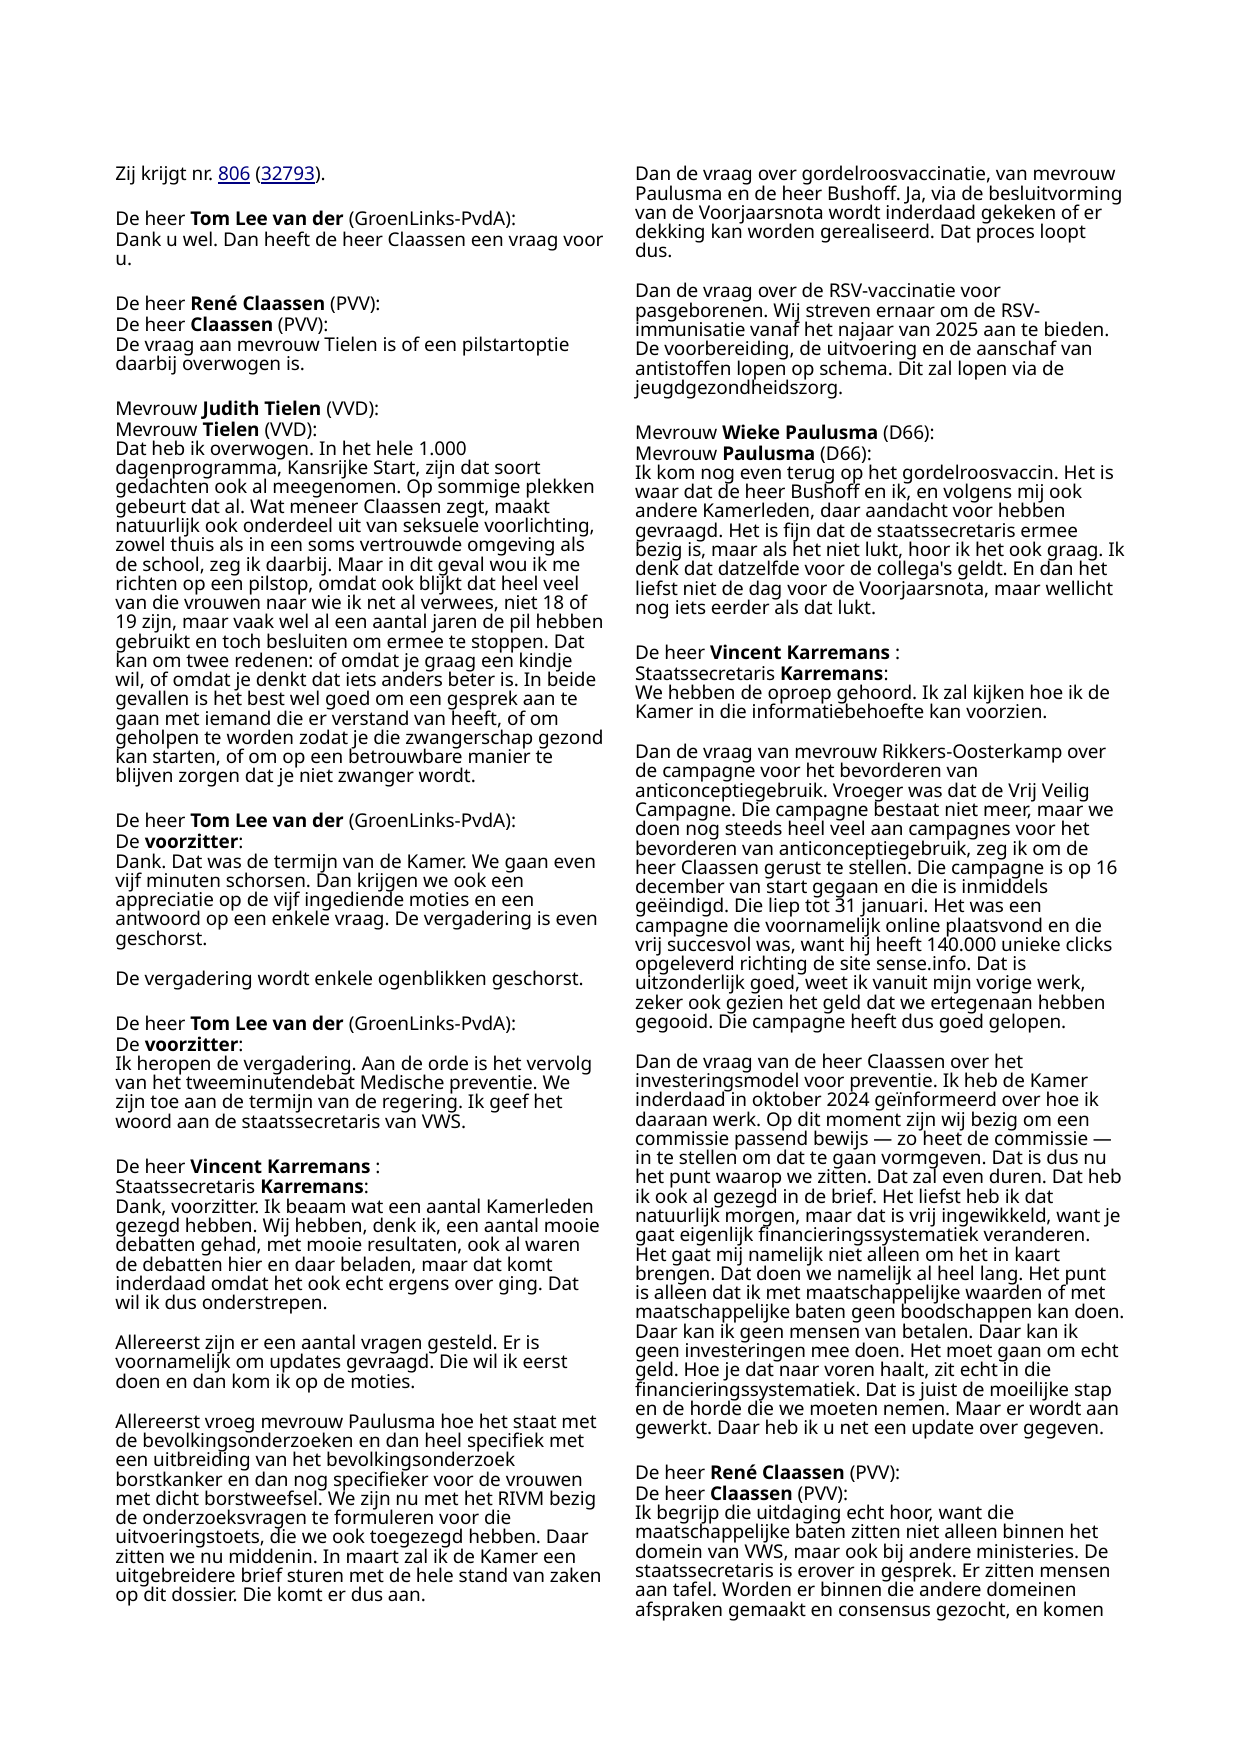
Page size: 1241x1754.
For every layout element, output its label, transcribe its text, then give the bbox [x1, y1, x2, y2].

text De heer Vincent Karremans : [635, 639, 1125, 664]
text De heer Tom Lee van der (GroenLinks-PvdA): [115, 205, 605, 231]
text Allereerst vroeg mevrouw Paulusma hoe het staat met de bevolkingsonderzoeken en dan heel specifiek met een uitbreiding van het bevolkingsonderzoek borstkanker en dan nog specifieker voor de vrouwen met dicht borstweefsel. We zijn nu met het RIVM bezig de onderzoeksvragen te formuleren voor die uitvoeringstoets, die we ook toegezegd hebben. Daar zitten we nu middenin. In maart zal ik de Kamer een uitgebreidere brief sturen met de hele stand van zaken op dit dossier. Die komt er dus aan. [115, 1413, 605, 1605]
text Dan de vraag van de heer Claassen over het investeringsmodel voor preventie. Ik heb de Kamer inderdaad in oktober 2024 geïnformeerd over hoe ik daaraan werk. Op dit moment zijn wij bezig om een commissie passend bewijs — zo heet de commissie — in te stellen om dat te gaan vormgeven. Dat is dus nu het punt waarop we zitten. Dat zal even duren. Dat heb ik ook al gezegd in de brief. Het liefst heb ik dat natuurlijk morgen, maar dat is vrij ingewikkeld, want je gaat eigenlijk financieringssystematiek veranderen. Het gaat mij namelijk niet alleen om het in kaart brengen. Dat doen we namelijk al heel lang. Het punt is alleen dat ik met maatschappelijke waarden of met maatschappelijke baten geen boodschappen kan doen. Daar kan ik geen mensen van betalen. Daar kan ik geen investeringen mee doen. Het moet gaan om echt geld. Hoe je dat naar voren haalt, zit echt in die financieringssystematiek. Dat is juist de moeilijke stap en de horde die we moeten nemen. Maar er wordt aan gewerkt. Daar heb ik u net een update over gegeven. [635, 1053, 1125, 1438]
text De heer René Claassen (PVV): [635, 1459, 1125, 1485]
text Dan de vraag van mevrouw Rikkers-Oosterkamp over de campagne voor het bevorderen van anticonceptiegebruik. Vroeger was dat de Vrij Veilig Campagne. Die campagne bestaat niet meer, maar we doen nog steeds heel veel aan campagnes voor het bevorderen van anticonceptiegebruik, zeg ik om de heer Claassen gerust te stellen. Die campagne is op 16 december van start gegaan en die is inmiddels geëindigd. Die liep tot 31 januari. Het was een campagne die voornamelijk online plaatsvond en die vrij succesvol was, want hij heeft 140.000 unieke clicks opgeleverd richting de site sense.info. Dat is uitzonderlijk goed, weet ik vanuit mijn vorige werk, zeker ook gezien het geld dat we ertegenaan hebben gegooid. Die campagne heeft dus goed gelopen. [635, 743, 1125, 1032]
text Dan de vraag over gordelroosvaccinatie, van mevrouw Paulusma en de heer Bushoff. Ja, via de besluitvorming van de Voorjaarsnota wordt inderdaad gekeken of er dekking kan worden gerealiseerd. Dat proces loopt dus. [635, 165, 1125, 262]
text De heer René Claassen (PVV): [115, 291, 605, 316]
text Mevrouw Tielen (VVD): [115, 421, 605, 440]
text Staatssecretaris Karremans: [115, 1178, 605, 1198]
text De voorzitter: [115, 1036, 605, 1055]
text De heer Claassen (PVV): [635, 1485, 1125, 1504]
text De voorzitter: [115, 833, 605, 853]
text De heer Claassen (PVV): [115, 316, 605, 336]
text Dank u wel. Dan heeft de heer Claassen een vraag voor u. [115, 231, 605, 270]
text De vergadering wordt enkele ogenblikken geschorst. [115, 970, 605, 989]
text Dank, voorzitter. Ik beaam wat een aantal Kamerleden gezegd hebben. Wij hebben, denk ik, een aantal mooie debatten gehad, met mooie resultaten, ook al waren de debatten hier en daar beladen, maar dat komt inderdaad omdat het ook echt ergens over ging. Dat wil ik dus onderstrepen. [115, 1198, 605, 1313]
text Mevrouw Judith Tielen (VVD): [115, 395, 605, 421]
text Dan de vraag over de RSV-vaccinatie voor pasgeborenen. Wij streven ernaar om de RSV-immunisatie vanaf het najaar van 2025 aan te bieden. De voorbereiding, de uitvoering en de aanschaf van antistoffen lopen op schema. Dit zal lopen via de jeugdgezondheidszorg. [635, 282, 1125, 398]
text Dank. Dat was de termijn van de Kamer. We gaan even vijf minuten schorsen. Dan krijgen we ook een appreciatie op de vijf ingediende moties en een antwoord op een enkele vraag. De vergadering is even geschorst. [115, 853, 605, 949]
text Mevrouw Wieke Paulusma (D66): [635, 419, 1125, 444]
text Staatssecretaris Karremans: [635, 664, 1125, 684]
text Mevrouw Paulusma (D66): [635, 444, 1125, 464]
text Allereerst zijn er een aantal vragen gesteld. Er is voornamelijk om updates gevraagd. Die wil ik eerst doen en dan kom ik op de moties. [115, 1334, 605, 1392]
text De heer Tom Lee van der (GroenLinks-PvdA): [115, 808, 605, 833]
text Dat heb ik overwogen. In het hele 1.000 dagenprogramma, Kansrijke Start, zijn dat soort gedachten ook al meegenomen. Op sommige plekken gebeurt dat al. Wat meneer Claassen zegt, maakt natuurlijk ook onderdeel uit van seksuele voorlichting, zowel thuis als in een soms vertrouwde omgeving als de school, zeg ik daarbij. Maar in dit geval wou ik me richten op een pilstop, omdat ook blijkt dat heel veel van die vrouwen naar wie ik net al verwees, niet 18 of 19 zijn, maar vaak wel al een aantal jaren de pil hebben gebruikt en toch besluiten om ermee te stoppen. Dat kan om twee redenen: of omdat je graag een kindje wil, of omdat je denkt dat iets anders beter is. In beide gevallen is het best wel goed om een gesprek aan te gaan met iemand die er verstand van heeft, of om geholpen te worden zodat je die zwangerschap gezond kan starten, of om op een betrouwbare manier te blijven zorgen dat je niet zwanger wordt. [115, 440, 605, 787]
text Ik begrijp die uitdaging echt hoor, want die maatschappelijke baten zitten niet alleen binnen het domein van VWS, maar ook bij andere ministeries. De staatssecretaris is erover in gesprek. Er zitten mensen aan tafel. Worden er binnen die andere domeinen afspraken gemaakt en consensus gezocht, en komen [635, 1504, 1125, 1620]
text Ik kom nog even terug op het gordelroosvaccin. Het is waar dat de heer Bushoff en ik, en volgens mij ook andere Kamerleden, daar aandacht voor hebben gevraagd. Het is fijn dat de staatssecretaris ermee bezig is, maar als het niet lukt, hoor ik het ook graag. Ik denk dat datzelfde voor de collega's geldt. En dan het liefst niet de dag voor de Voorjaarsnota, maar wellicht nog iets eerder als dat lukt. [635, 464, 1125, 618]
text De heer Tom Lee van der (GroenLinks-PvdA): [115, 1010, 605, 1036]
text Ik heropen de vergadering. Aan de orde is het vervolg van het tweeminutendebat Medische preventie. We zijn toe aan de termijn van de regering. Ik geef het woord aan de staatssecretaris van VWS. [115, 1055, 605, 1132]
text De vraag aan mevrouw Tielen is of een pilstartoptie daarbij overwogen is. [115, 336, 605, 374]
text We hebben de oproep gehoord. Ik zal kijken hoe ik de Kamer in die informatiebehoefte kan voorzien. [635, 684, 1125, 722]
text Zij krijgt nr. 806 (32793). [115, 165, 605, 184]
text De heer Vincent Karremans : [115, 1153, 605, 1178]
